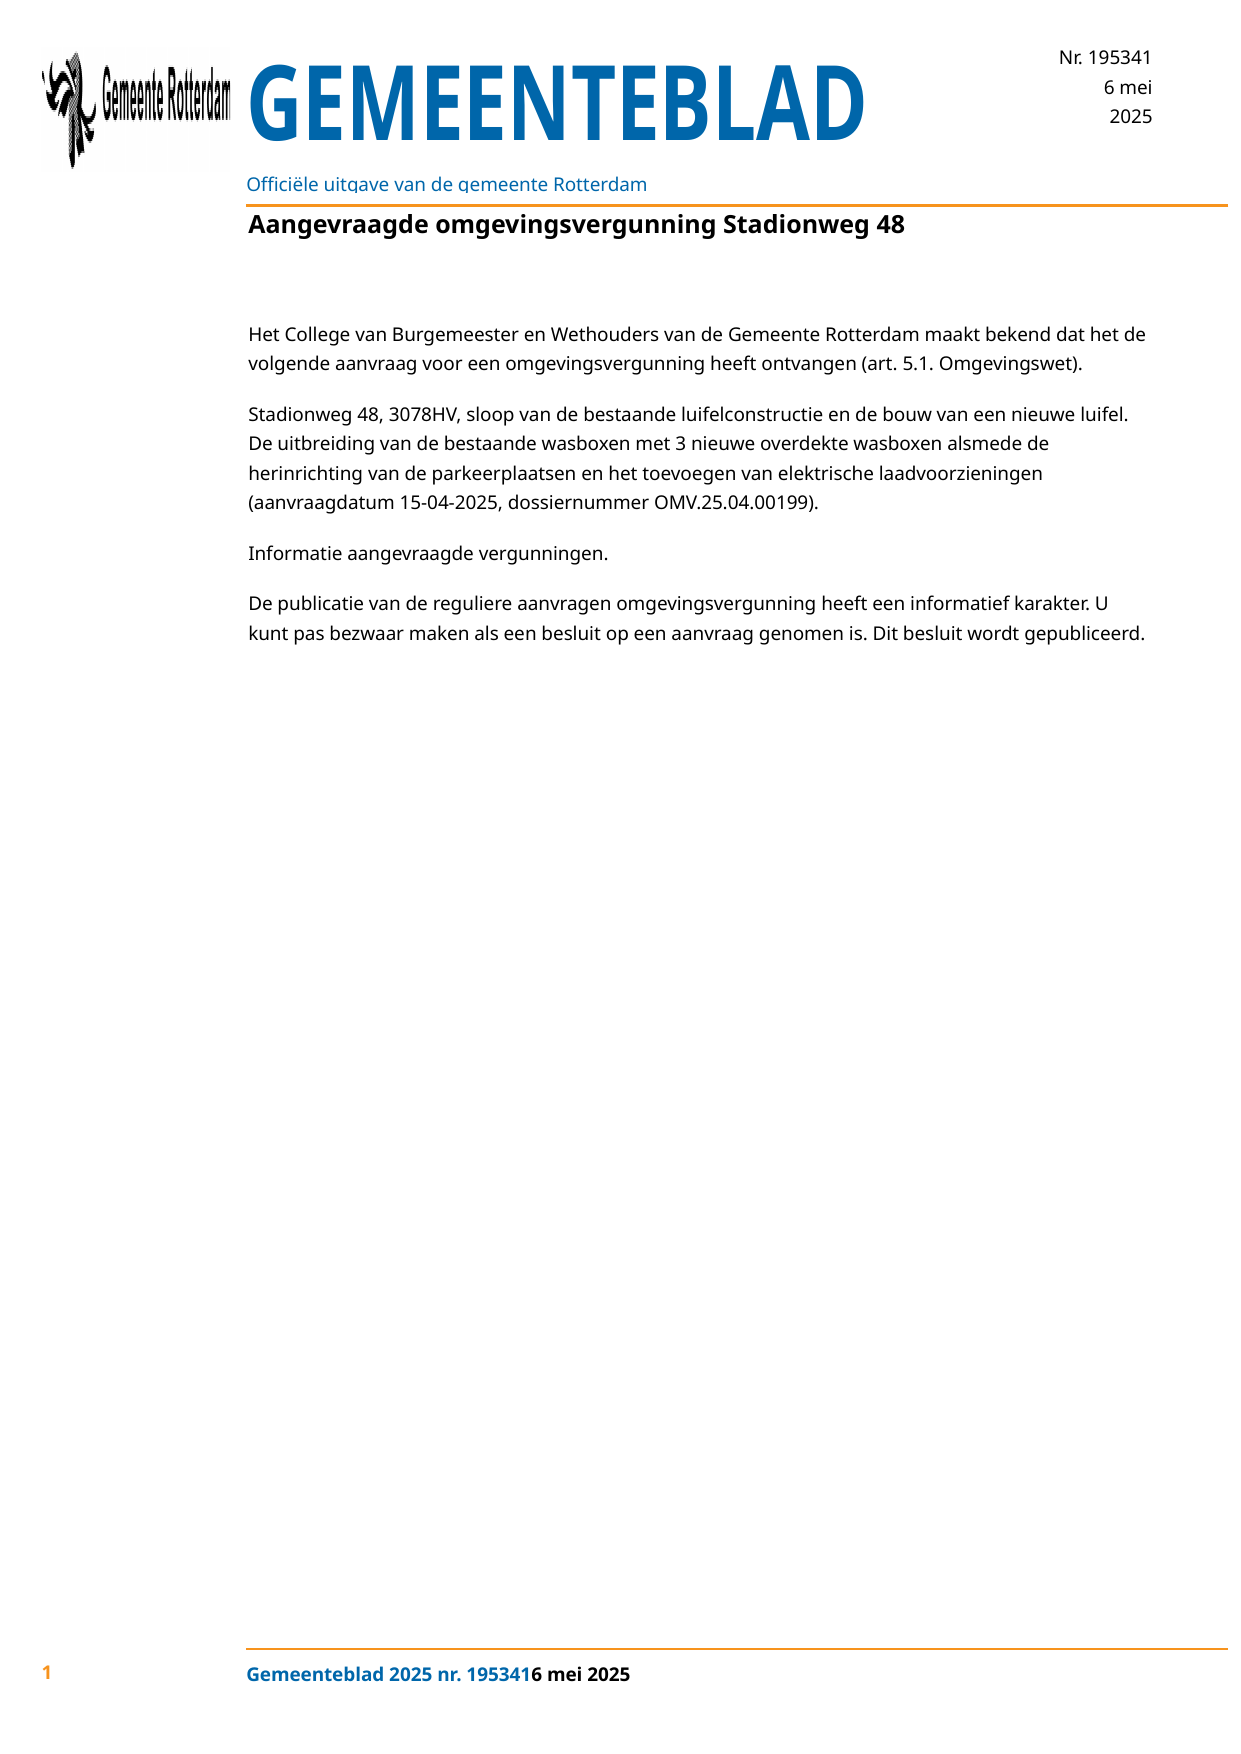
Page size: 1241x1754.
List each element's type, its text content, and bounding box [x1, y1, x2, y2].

text Aangevraagde omgevingsvergunning Stadionweg 48 [248, 207, 1152, 241]
picture [41, 47, 231, 172]
text Informatie aangevraagde vergunningen. [248, 540, 1152, 566]
text Het College van Burgemeester en Wethouders van de Gemeente Rotterdam maakt bekend dat het de volgende aanvraag voor een omgevingsvergunning heeft ontvangen (art. 5.1. Omgevingswet). [248, 321, 1152, 376]
text De publicatie van de reguliere aanvragen omgevingsvergunning heeft een informatief karakter. U kunt pas bezwaar maken als een besluit op een aanvraag genomen is. Dit besluit wordt gepubliceerd. [248, 590, 1152, 646]
text Stadionweg 48, 3078HV, sloop van de bestaande luifelconstructie en de bouw van een nieuwe luifel. De uitbreiding van de bestaande wasboxen met 3 nieuwe overdekte wasboxen alsmede de herinrichting van de parkeerplaatsen en het toevoegen van elektrische laadvoorzieningen (aanvraagdatum 15-04-2025, dossiernummer OMV.25.04.00199). [248, 401, 1152, 515]
